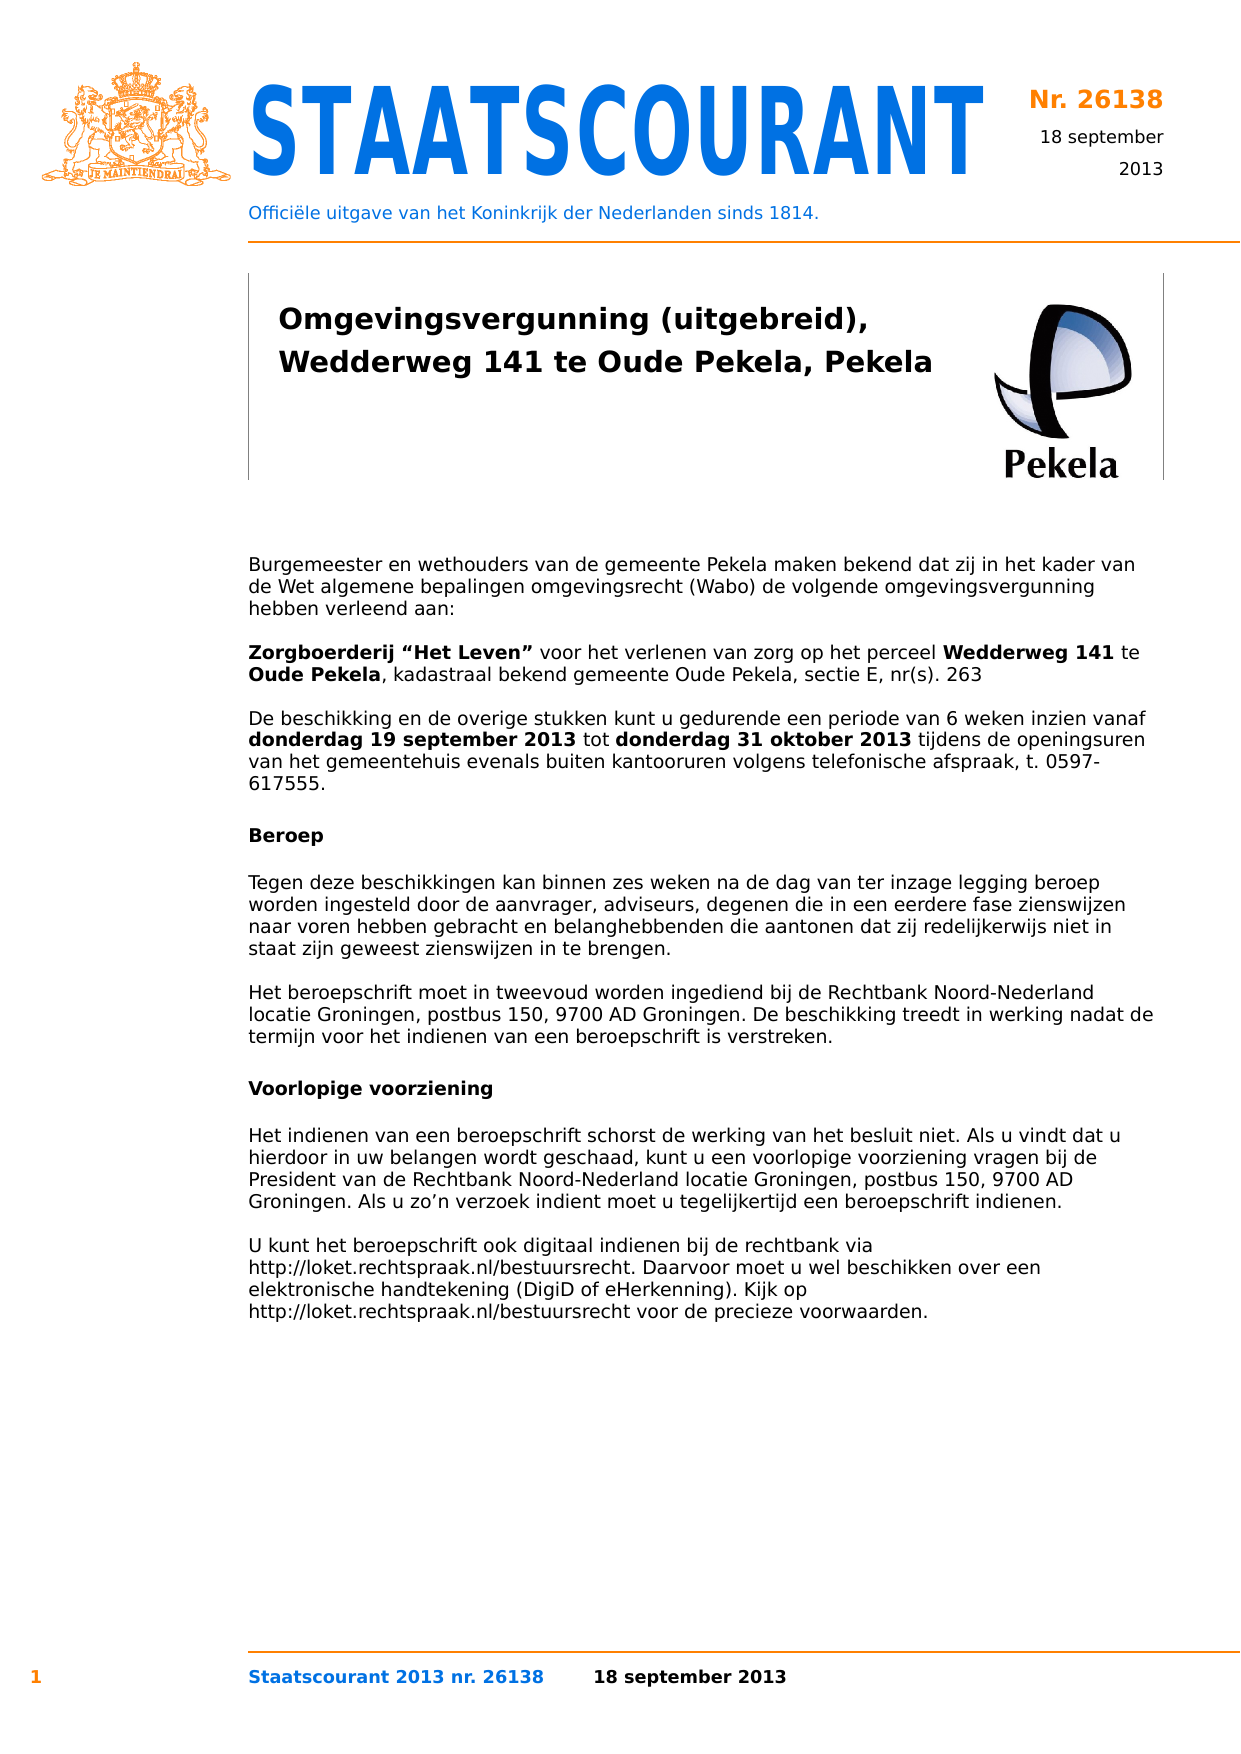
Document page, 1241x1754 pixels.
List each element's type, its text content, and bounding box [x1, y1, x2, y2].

text Zorgboerderij “Het Leven” voor het verlenen van zorg op het perceel Wedderweg 141 te Oude Pekela, kadastraal bekend gemeente Oude Pekela, sectie E, nr(s). 263 [248, 642, 1163, 686]
table_cell 18 september [998, 121, 1240, 153]
table_header Nr. 26138 [998, 62, 1240, 121]
text Het indienen van een beroepschrift schorst de werking van het besluit niet. Als u vindt dat u hierdoor in uw belangen wordt geschaad, kunt u een voorlopige voorziening vragen bij de President van de Rechtbank Noord-Nederland locatie Groningen, postbus 150, 9700 AD Groningen. Als u zo’n verzoek indient moet u tegelijkertijd een beroepschrift indienen. [248, 1125, 1163, 1213]
picture [991, 302, 1134, 480]
table_header STAATSCOURANT [248, 62, 998, 203]
subtitle Omgevingsvergunning (uitgebreid), Wedderweg 141 te Oude Pekela, Pekela [249, 273, 1163, 480]
table_cell Officiële uitgave van het Koninkrijk der Nederlanden sinds 1814. [248, 203, 1240, 241]
text U kunt het beroepschrift ook digitaal indienen bij de rechtbank via http://loket.rechtspraak.nl/bestuursrecht. Daarvoor moet u wel beschikken over een elektronische handtekening (DigiD of eHerkenning). Kijk op http://loket.rechtspraak.nl/bestuursrecht voor de precieze voorwaarden. [248, 1235, 1163, 1323]
text Het beroepschrift moet in tweevoud worden ingediend bij de Rechtbank Noord-Nederland locatie Groningen, postbus 150, 9700 AD Groningen. De beschikking treedt in werking nadat de termijn voor het indienen van een beroepschrift is verstreken. [248, 982, 1163, 1048]
subtitle Voorlopige voorziening [248, 1078, 1163, 1100]
picture [41, 62, 231, 186]
subtitle Beroep [248, 825, 1163, 847]
table_cell 2013 [998, 153, 1240, 203]
text Burgemeester en wethouders van de gemeente Pekela maken bekend dat zij in het kader van de Wet algemene bepalingen omgevingsrecht (Wabo) de volgende omgevingsvergunning hebben verleend aan: [248, 554, 1163, 620]
text De beschikking en de overige stukken kunt u gedurende een periode van 6 weken inzien vanaf donderdag 19 september 2013 tot donderdag 31 oktober 2013 tijdens de openingsuren van het gemeentehuis evenals buiten kantooruren volgens telefonische afspraak, t. 0597-617555. [248, 707, 1163, 795]
table_header [25, 62, 248, 241]
text Tegen deze beschikkingen kan binnen zes weken na de dag van ter inzage legging beroep worden ingesteld door de aanvrager, adviseurs, degenen die in een eerdere fase zienswijzen naar voren hebben gebracht en belanghebbenden die aantonen dat zij redelijkerwijs niet in staat zijn geweest zienswijzen in te brengen. [248, 872, 1163, 960]
